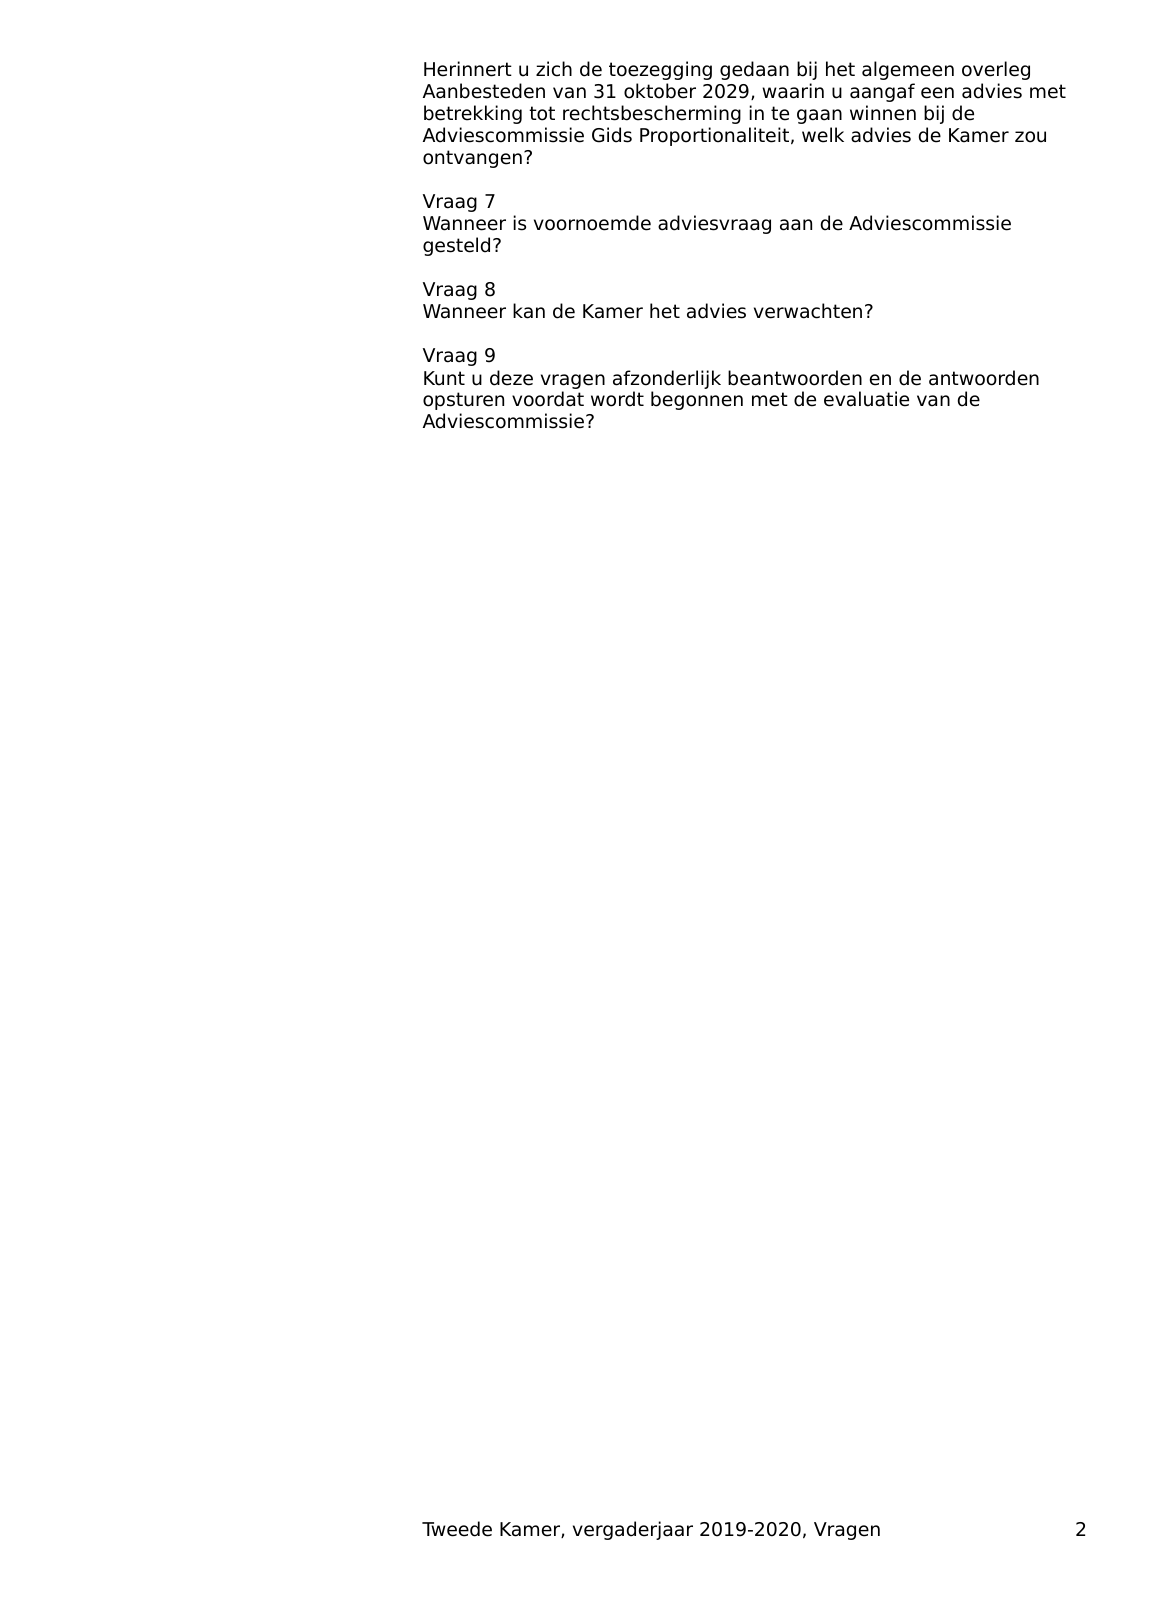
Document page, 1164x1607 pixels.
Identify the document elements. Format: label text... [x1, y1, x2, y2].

text Vraag 9 [422, 345, 1087, 367]
text Herinnert u zich de toezegging gedaan bij het algemeen overleg Aanbesteden van 31 oktober 2029, waarin u aangaf een advies met betrekking tot rechtsbescherming in te gaan winnen bij de Adviescommissie Gids Proportionaliteit, welk advies de Kamer zou ontvangen? [422, 59, 1087, 169]
text Wanneer kan de Kamer het advies verwachten? [422, 301, 1087, 323]
text Kunt u deze vragen afzonderlijk beantwoorden en de antwoorden opsturen voordat wordt begonnen met de evaluatie van de Adviescommissie? [422, 367, 1087, 433]
text Wanneer is voornoemde adviesvraag aan de Adviescommissie gesteld? [422, 213, 1087, 257]
text Vraag 7 [422, 191, 1087, 213]
text Vraag 8 [422, 279, 1087, 301]
